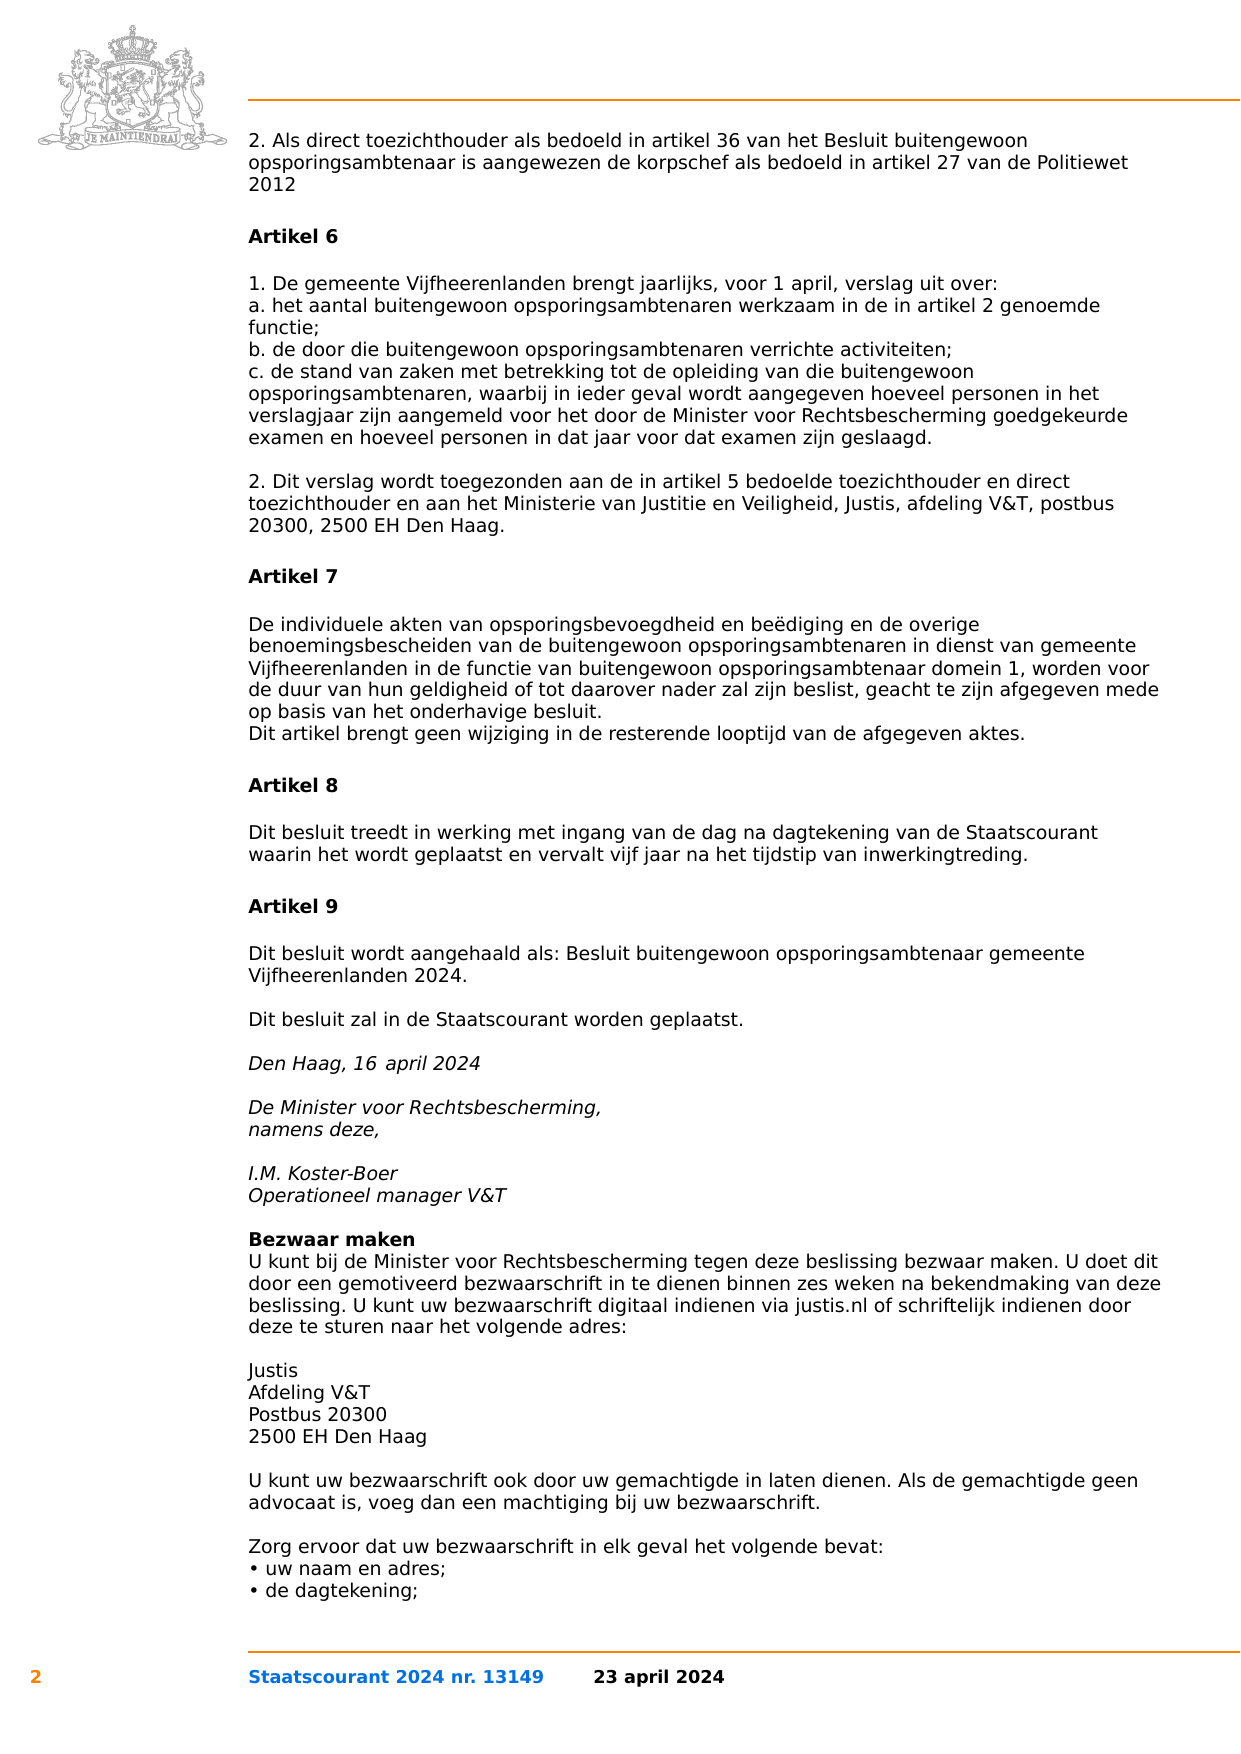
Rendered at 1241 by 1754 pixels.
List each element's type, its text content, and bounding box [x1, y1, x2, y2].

picture [38, 25, 227, 150]
text Bezwaar maken [248, 1228, 1163, 1251]
text De Minister voor Rechtsbescherming, namens deze, I.M. Koster-Boer Operationeel manager V&T [248, 1097, 1163, 1207]
text U kunt bij de Minister voor Rechtsbescherming tegen deze beslissing bezwaar maken. U doet dit door een gemotiveerd bezwaarschrift in te dienen binnen zes weken na bekendmaking van deze beslissing. U kunt uw bezwaarschrift digitaal indienen via justis.nl of schriftelijk indienen door deze te sturen naar het volgende adres: [248, 1251, 1163, 1338]
text • de dagtekening; [248, 1580, 1163, 1602]
text Den Haag, 16 april 2024 [248, 1053, 1163, 1075]
text Dit besluit zal in de Staatscourant worden geplaatst. [248, 1009, 1163, 1031]
text • uw naam en adres; [248, 1558, 1163, 1580]
subtitle Artikel 9 [248, 896, 1163, 918]
text Postbus 20300 [248, 1404, 1163, 1426]
text Zorg ervoor dat uw bezwaarschrift in elk geval het volgende bevat: [248, 1536, 1163, 1558]
text De individuele akten van opsporingsbevoegdheid en beëdiging en de overige benoemingsbescheiden van de buitengewoon opsporingsambtenaren in dienst van gemeente Vijfheerenlanden in de functie van buitengewoon opsporingsambtenaar domein 1, worden voor de duur van hun geldigheid of tot daarover nader zal zijn beslist, geacht te zijn afgegeven mede op basis van het onderhavige besluit. [248, 613, 1163, 723]
text c. de stand van zaken met betrekking tot de opleiding van die buitengewoon opsporingsambtenaren, waarbij in ieder geval wordt aangegeven hoeveel personen in het verslagjaar zijn aangemeld voor het door de Minister voor Rechtsbescherming goedgekeurde examen en hoeveel personen in dat jaar voor dat examen zijn geslaagd. [248, 361, 1163, 449]
text Afdeling V&T [248, 1382, 1163, 1404]
subtitle Artikel 8 [248, 775, 1163, 797]
subtitle Artikel 6 [248, 226, 1163, 248]
subtitle Artikel 7 [248, 566, 1163, 588]
text Dit besluit wordt aangehaald als: Besluit buitengewoon opsporingsambtenaar gemeente Vijfheerenlanden 2024. [248, 943, 1163, 987]
text Dit artikel brengt geen wijziging in de resterende looptijd van de afgegeven aktes. [248, 723, 1163, 745]
text Dit besluit treedt in werking met ingang van de dag na dagtekening van de Staatscourant waarin het wordt geplaatst en vervalt vijf jaar na het tijdstip van inwerkingtreding. [248, 822, 1163, 866]
text b. de door die buitengewoon opsporingsambtenaren verrichte activiteiten; [248, 339, 1163, 361]
text 2. Dit verslag wordt toegezonden aan de in artikel 5 bedoelde toezichthouder en direct toezichthouder en aan het Ministerie van Justitie en Veiligheid, Justis, afdeling V&T, postbus 20300, 2500 EH Den Haag. [248, 471, 1163, 536]
text Justis [248, 1360, 1163, 1382]
text U kunt uw bezwaarschrift ook door uw gemachtigde in laten dienen. Als de gemachtigde geen advocaat is, voeg dan een machtiging bij uw bezwaarschrift. [248, 1470, 1163, 1514]
text 2. Als direct toezichthouder als bedoeld in artikel 36 van het Besluit buitengewoon opsporingsambtenaar is aangewezen de korpschef als bedoeld in artikel 27 van de Politiewet 2012 [248, 130, 1163, 196]
text a. het aantal buitengewoon opsporingsambtenaren werkzaam in de in artikel 2 genoemde functie; [248, 295, 1163, 339]
text 1. De gemeente Vijfheerenlanden brengt jaarlijks, voor 1 april, verslag uit over: [248, 273, 1163, 295]
text 2500 EH Den Haag [248, 1426, 1163, 1448]
